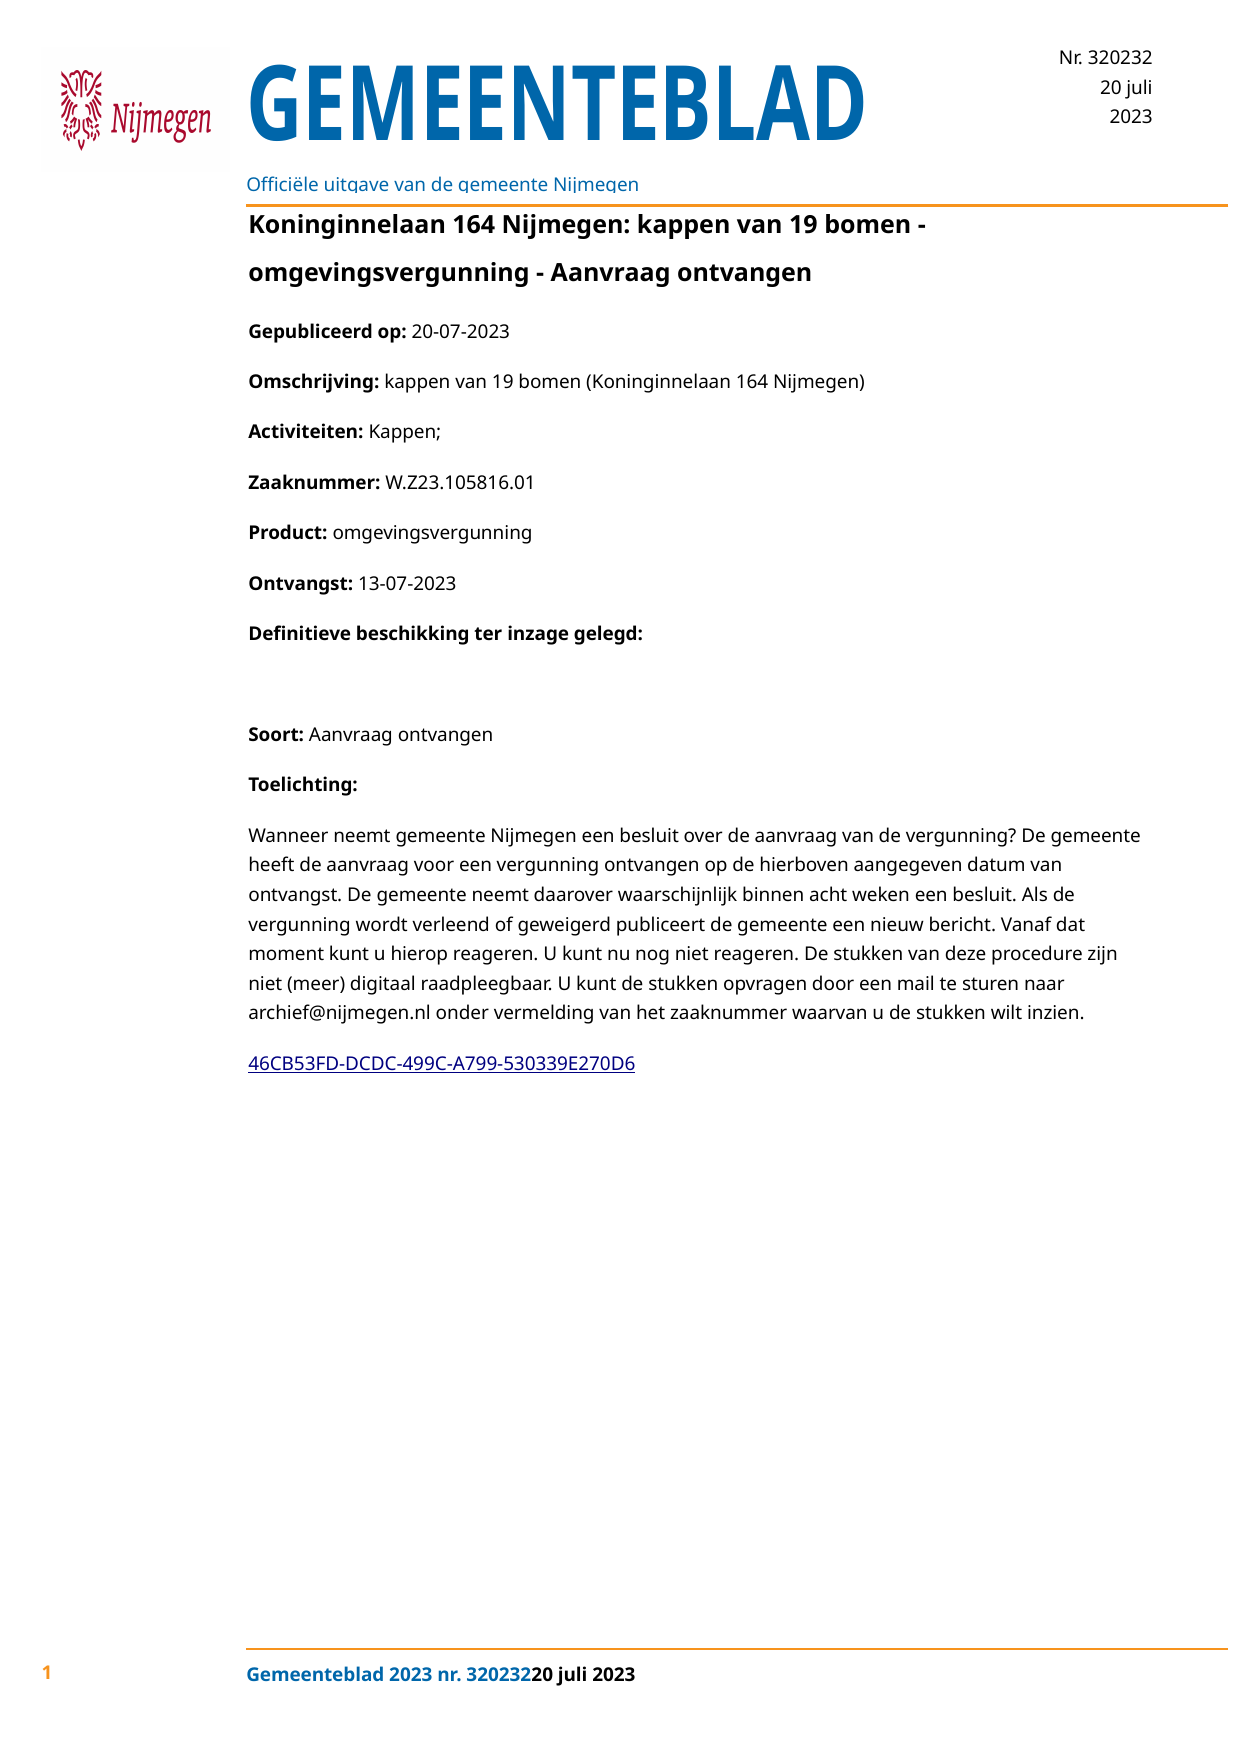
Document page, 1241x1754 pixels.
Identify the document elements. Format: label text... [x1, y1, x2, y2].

text Omschrijving: kappen van 19 bomen (Koninginnelaan 164 Nijmegen) [248, 368, 1152, 394]
text Soort: Aanvraag ontvangen [248, 721, 1152, 747]
text 46CB53FD-DCDC-499C-A799-530339E270D6 [248, 1050, 1152, 1076]
text Ontvangst: 13-07-2023 [248, 570, 1152, 596]
text Koninginnelaan 164 Nijmegen: kappen van 19 bomen - omgevingsvergunning - Aanvraag ontvangen [248, 207, 1152, 288]
text Activiteiten: Kappen; [248, 419, 1152, 444]
text Product: omgevingsvergunning [248, 519, 1152, 545]
text Toelichting: [248, 772, 1152, 797]
text Gepubliceerd op: 20-07-2023 [248, 318, 1152, 344]
text Zaaknummer: W.Z23.105816.01 [248, 469, 1152, 495]
text Definitieve beschikking ter inzage gelegd: [248, 620, 1152, 646]
picture [41, 47, 231, 172]
text Wanneer neemt gemeente Nijmegen een besluit over de aanvraag van de vergunning? De gemeente heeft de aanvraag voor een vergunning ontvangen op de hierboven aangegeven datum van ontvangst. De gemeente neemt daarover waarschijnlijk binnen acht weken een besluit. Als de vergunning wordt verleend of geweigerd publiceert de gemeente een nieuw bericht. Vanaf dat moment kunt u hierop reageren. U kunt nu nog niet reageren. De stukken van deze procedure zijn niet (meer) digitaal raadpleegbaar. U kunt de stukken opvragen door een mail te sturen naar archief@nijmegen.nl onder vermelding van het zaaknummer waarvan u de stukken wilt inzien. [248, 822, 1152, 1025]
